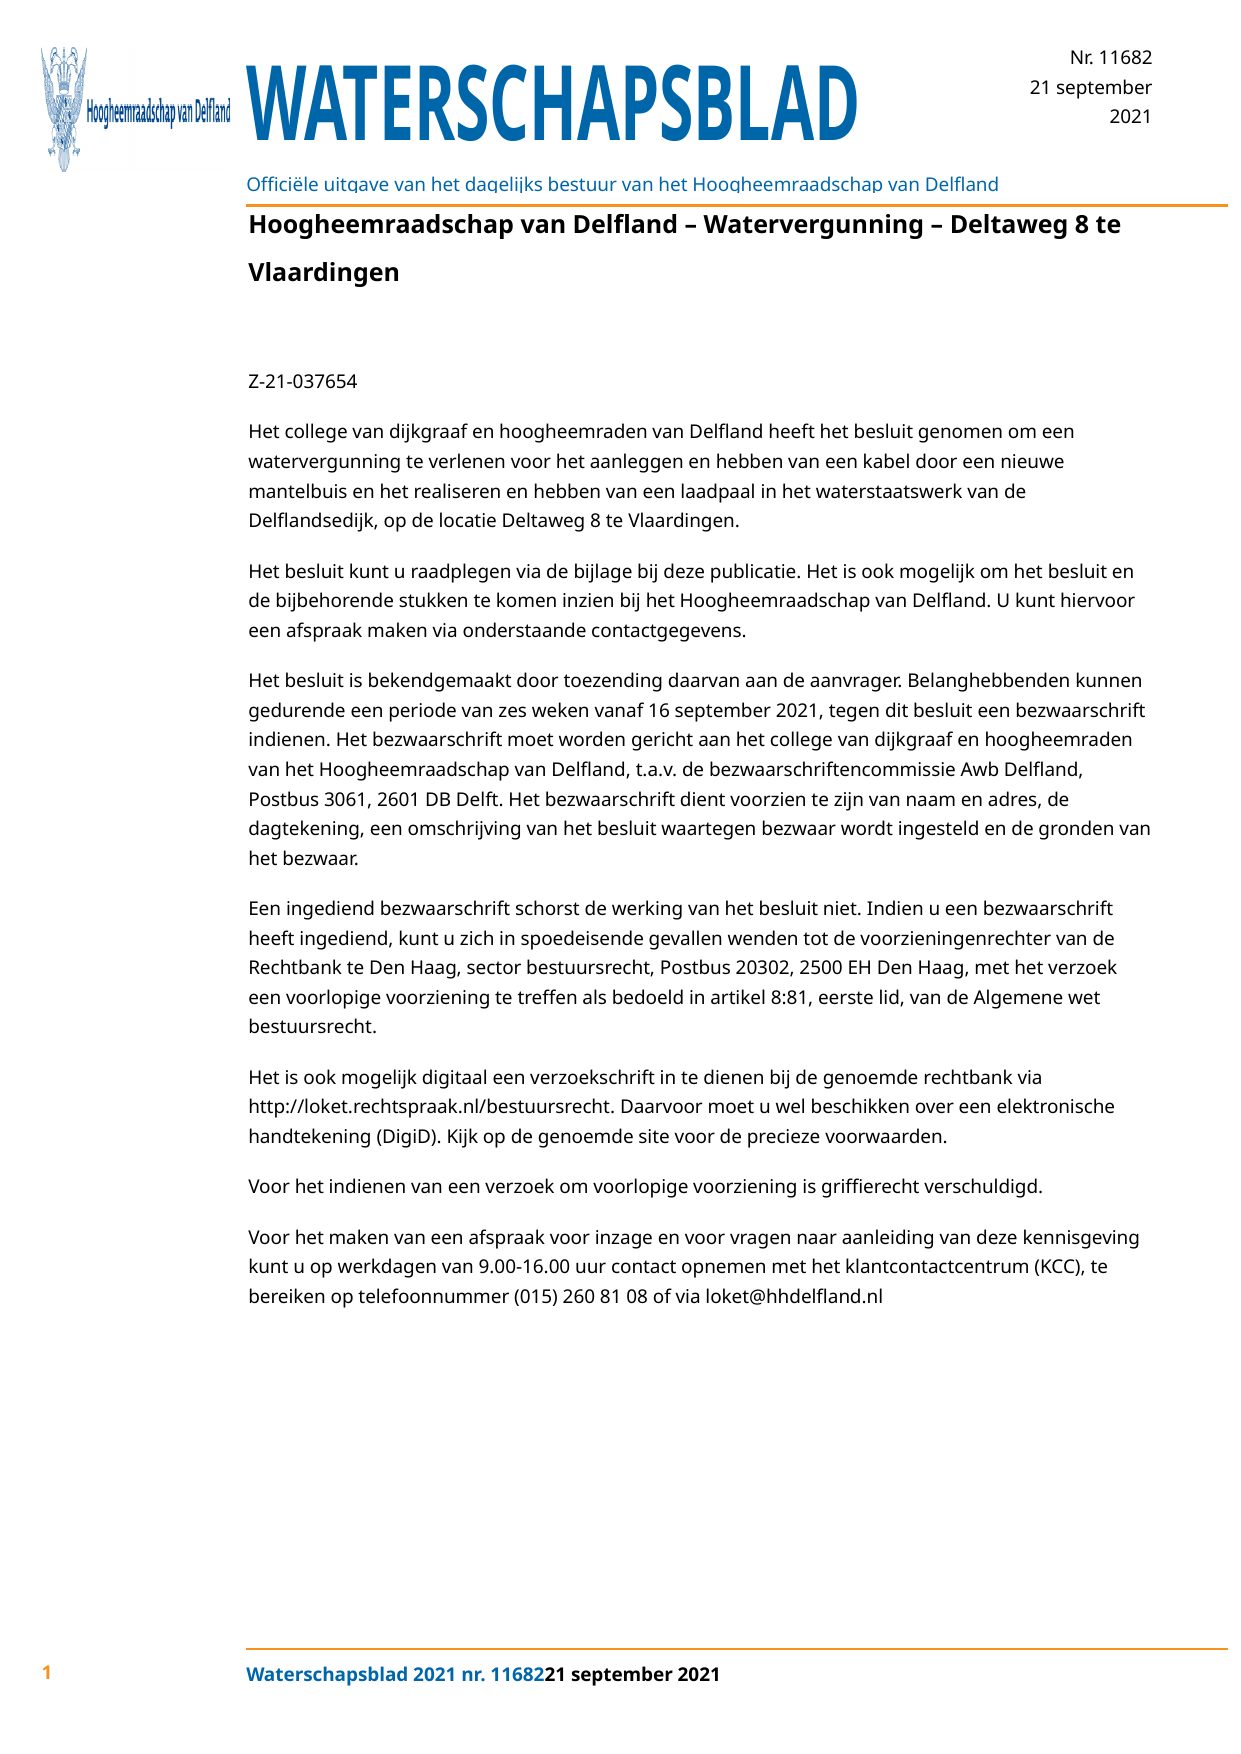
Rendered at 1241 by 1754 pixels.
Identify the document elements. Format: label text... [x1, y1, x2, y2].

text Voor het indienen van een verzoek om voorlopige voorziening is griffierecht verschuldigd. [248, 1174, 1152, 1199]
text Z-21-037654 [248, 368, 1152, 394]
text Het is ook mogelijk digitaal een verzoekschrift in te dienen bij de genoemde rechtbank via http://loket.rechtspraak.nl/bestuursrecht. Daarvoor moet u wel beschikken over een elektronische handtekening (DigiD). Kijk op de genoemde site voor de precieze voorwaarden. [248, 1064, 1152, 1149]
text Het college van dijkgraaf en hoogheemraden van Delfland heeft het besluit genomen om een watervergunning te verlenen voor het aanleggen en hebben van een kabel door een nieuwe mantelbuis en het realiseren en hebben van een laadpaal in het waterstaatswerk van de Delflandsedijk, op de locatie Deltaweg 8 te Vlaardingen. [248, 419, 1152, 533]
text Het besluit is bekendgemaakt door toezending daarvan aan de aanvrager. Belanghebbenden kunnen gedurende een periode van zes weken vanaf 16 september 2021, tegen dit besluit een bezwaarschrift indienen. Het bezwaarschrift moet worden gericht aan het college van dijkgraaf en hoogheemraden van het Hoogheemraadschap van Delfland, t.a.v. de bezwaarschriftencommissie Awb Delfland, Postbus 3061, 2601 DB Delft. Het bezwaarschrift dient voorzien te zijn van naam en adres, de dagtekening, een omschrijving van het besluit waartegen bezwaar wordt ingesteld en de gronden van het bezwaar. [248, 667, 1152, 871]
text Het besluit kunt u raadplegen via de bijlage bij deze publicatie. Het is ook mogelijk om het besluit en de bijbehorende stukken te komen inzien bij het Hoogheemraadschap van Delfland. U kunt hiervoor een afspraak maken via onderstaande contactgegevens. [248, 558, 1152, 643]
picture [41, 47, 231, 172]
text Voor het maken van een afspraak voor inzage en voor vragen naar aanleiding van deze kennisgeving kunt u op werkdagen van 9.00-16.00 uur contact opnemen met het klantcontactcentrum (KCC), te bereiken op telefoonnummer (015) 260 81 08 of via loket@hhdelfland.nl [248, 1224, 1152, 1309]
text Hoogheemraadschap van Delfland – Watervergunning – Deltaweg 8 te Vlaardingen [248, 207, 1152, 288]
text Een ingediend bezwaarschrift schorst de werking van het besluit niet. Indien u een bezwaarschrift heeft ingediend, kunt u zich in spoedeisende gevallen wenden tot de voorzieningenrechter van de Rechtbank te Den Haag, sector bestuursrecht, Postbus 20302, 2500 EH Den Haag, met het verzoek een voorlopige voorziening te treffen als bedoeld in artikel 8:81, eerste lid, van de Algemene wet bestuursrecht. [248, 895, 1152, 1039]
